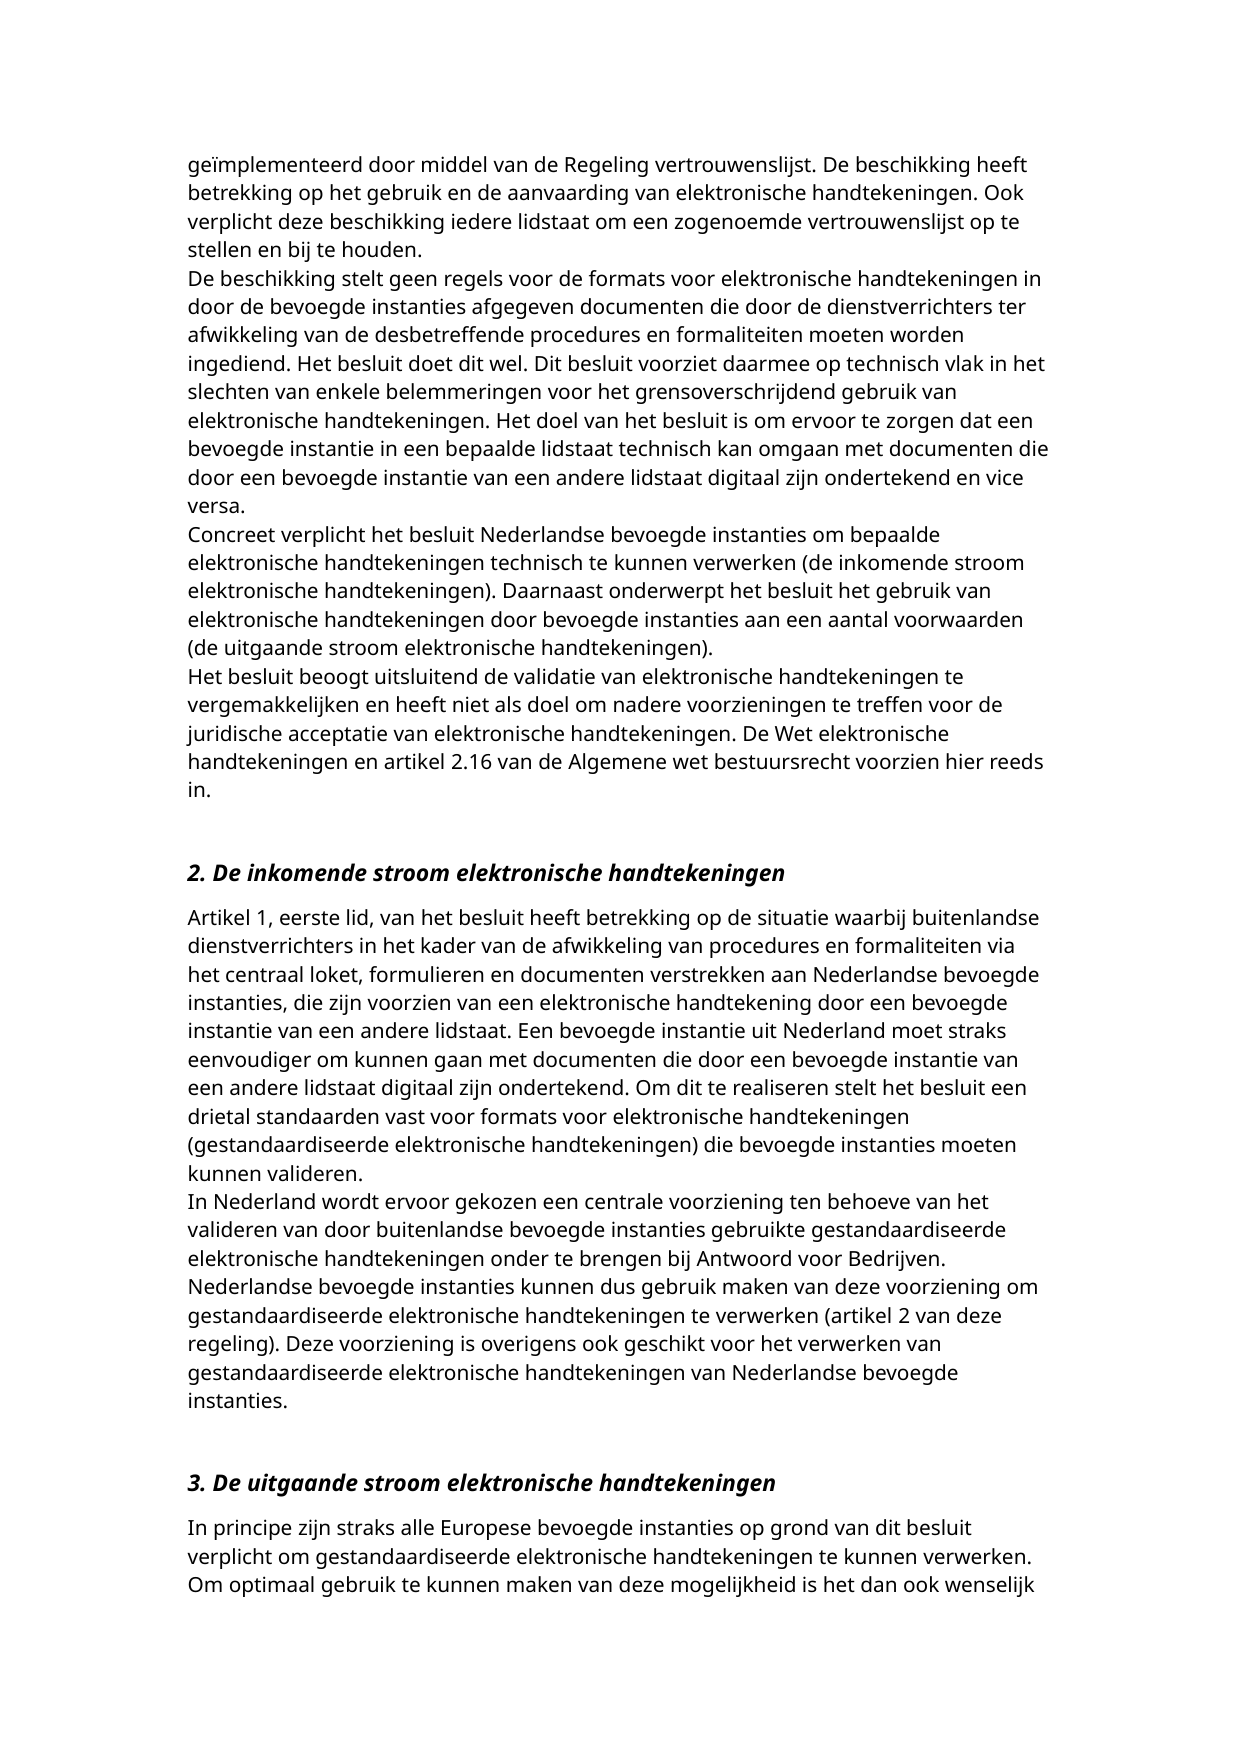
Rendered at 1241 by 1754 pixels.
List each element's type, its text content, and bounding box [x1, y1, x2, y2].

subtitle 2. De inkomende stroom elektronische handtekeningen [187, 857, 1053, 888]
text Artikel 1, eerste lid, van het besluit heeft betrekking op de situatie waarbij buitenlandse dienstverrichters in het kader van de afwikkeling van procedures en formaliteiten via het centraal loket, formulieren en documenten verstrekken aan Nederlandse bevoegde instanties, die zijn voorzien van een elektronische handtekening door een bevoegde instantie van een andere lidstaat. Een bevoegde instantie uit Nederland moet straks eenvoudiger om kunnen gaan met documenten die door een bevoegde instantie van een andere lidstaat digitaal zijn ondertekend. Om dit te realiseren stelt het besluit een drietal standaarden vast voor formats voor elektronische handtekeningen (gestandaardiseerde elektronische handtekeningen) die bevoegde instanties moeten kunnen valideren. [187, 903, 1053, 1187]
text De beschikking stelt geen regels voor de formats voor elektronische handtekeningen in door de bevoegde instanties afgegeven documenten die door de dienstverrichters ter afwikkeling van de desbetreffende procedures en formaliteiten moeten worden ingediend. Het besluit doet dit wel. Dit besluit voorziet daarmee op technisch vlak in het slechten van enkele belemmeringen voor het grensoverschrijdend gebruik van elektronische handtekeningen. Het doel van het besluit is om ervoor te zorgen dat een bevoegde instantie in een bepaalde lidstaat technisch kan omgaan met documenten die door een bevoegde instantie van een andere lidstaat digitaal zijn ondertekend en vice versa. [187, 264, 1053, 520]
subtitle 3. De uitgaande stroom elektronische handtekeningen [187, 1467, 1053, 1498]
text geïmplementeerd door middel van de Regeling vertrouwenslijst. De beschikking heeft betrekking op het gebruik en de aanvaarding van elektronische handtekeningen. Ook verplicht deze beschikking iedere lidstaat om een zogenoemde vertrouwenslijst op te stellen en bij te houden. [187, 150, 1053, 264]
text Concreet verplicht het besluit Nederlandse bevoegde instanties om bepaalde elektronische handtekeningen technisch te kunnen verwerken (de inkomende stroom elektronische handtekeningen). Daarnaast onderwerpt het besluit het gebruik van elektronische handtekeningen door bevoegde instanties aan een aantal voorwaarden (de uitgaande stroom elektronische handtekeningen). [187, 520, 1053, 662]
text Het besluit beoogt uitsluitend de validatie van elektronische handtekeningen te vergemakkelijken en heeft niet als doel om nadere voorzieningen te treffen voor de juridische acceptatie van elektronische handtekeningen. De Wet elektronische handtekeningen en artikel 2.16 van de Algemene wet bestuursrecht voorzien hier reeds in. [187, 662, 1053, 804]
text In principe zijn straks alle Europese bevoegde instanties op grond van dit besluit verplicht om gestandaardiseerde elektronische handtekeningen te kunnen verwerken. Om optimaal gebruik te kunnen maken van deze mogelijkheid is het dan ook wenselijk [187, 1513, 1053, 1599]
text In Nederland wordt ervoor gekozen een centrale voorziening ten behoeve van het valideren van door buitenlandse bevoegde instanties gebruikte gestandaardiseerde elektronische handtekeningen onder te brengen bij Antwoord voor Bedrijven. Nederlandse bevoegde instanties kunnen dus gebruik maken van deze voorziening om gestandaardiseerde elektronische handtekeningen te verwerken (artikel 2 van deze regeling). Deze voorziening is overigens ook geschikt voor het verwerken van gestandaardiseerde elektronische handtekeningen van Nederlandse bevoegde instanties. [187, 1187, 1053, 1415]
